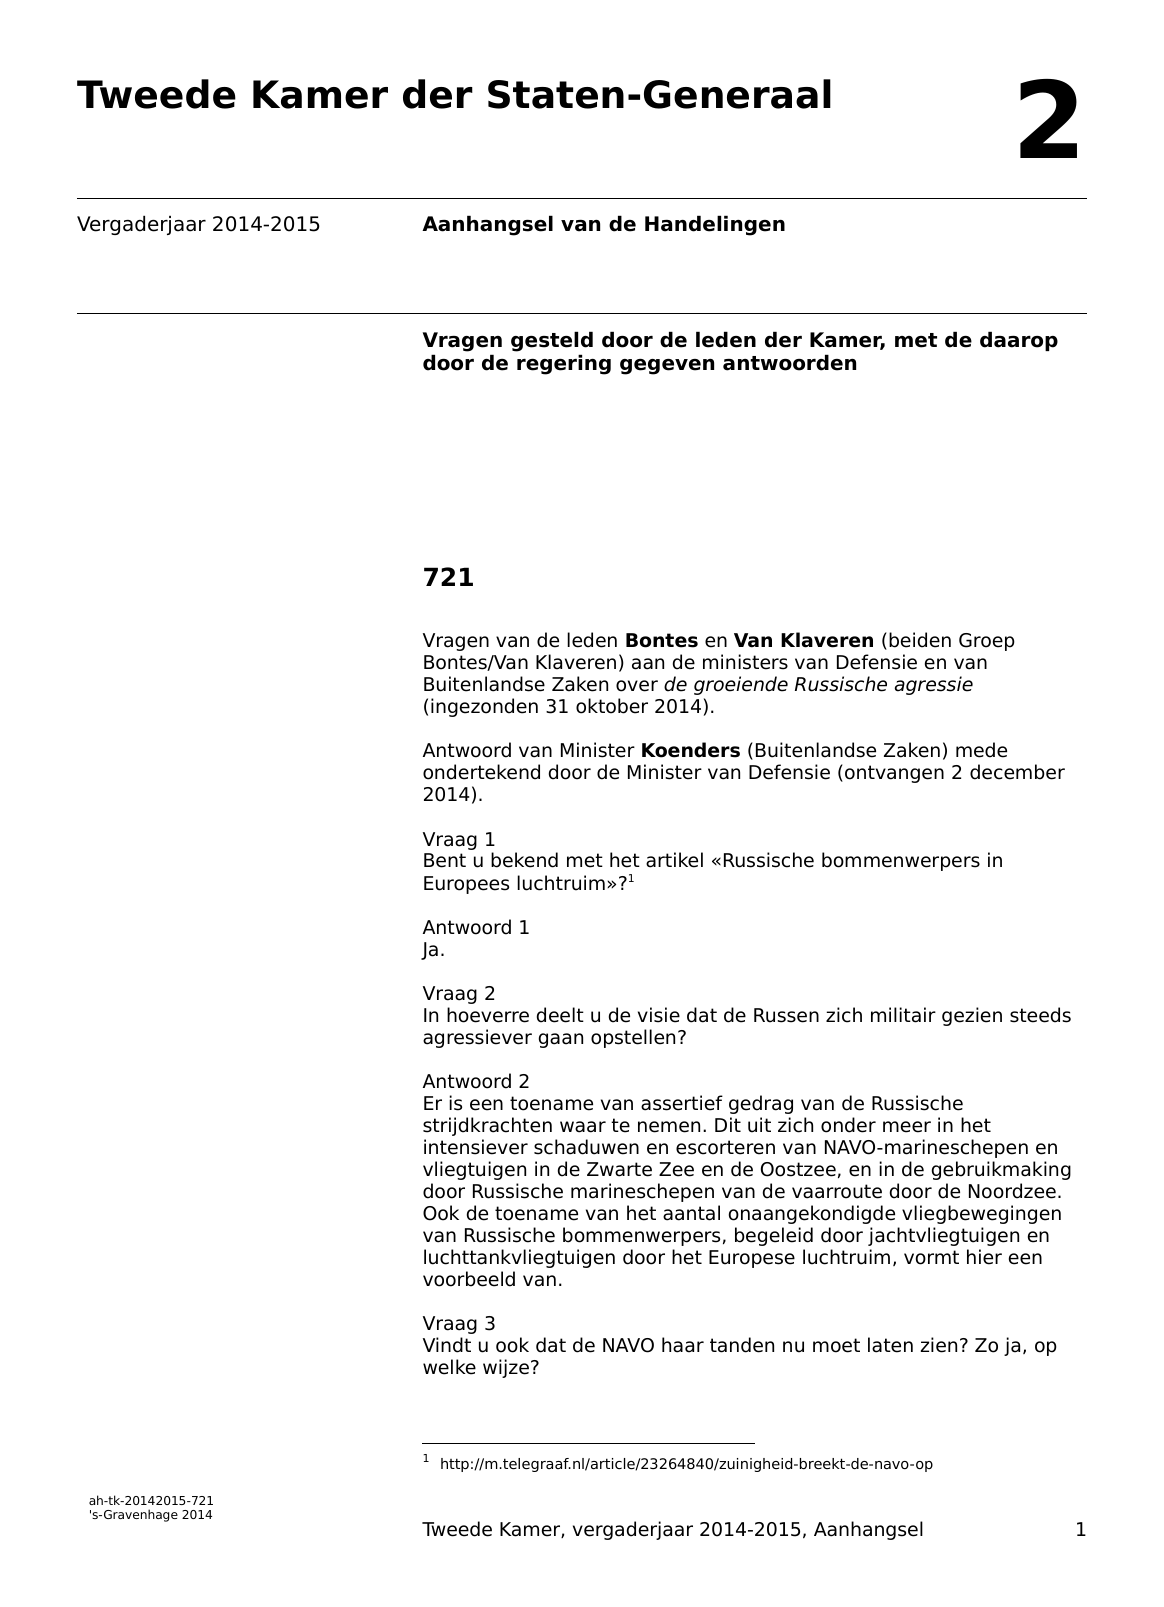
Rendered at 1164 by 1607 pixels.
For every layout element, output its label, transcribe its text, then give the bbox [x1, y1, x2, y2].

text 721 [422, 563, 1087, 592]
text Antwoord 1 [422, 917, 1087, 938]
text ah-tk-20142015-721 [88, 1494, 323, 1508]
table_header Tweede Kamer der Staten-Generaal [77, 59, 886, 198]
text 's-Gravenhage 2014 [88, 1508, 323, 1522]
text Vraag 1 [422, 828, 1087, 850]
text Er is een toename van assertief gedrag van de Russische strijdkrachten waar te nemen. Dit uit zich onder meer in het intensiever schaduwen en escorteren van NAVO-marineschepen en vliegtuigen in de Zwarte Zee en de Oostzee, en in de gebruikmaking door Russische marineschepen van de vaarroute door de Noordzee. [422, 1093, 1087, 1203]
text Bent u bekend met het artikel «Russische bommenwerpers in Europees luchtruim»? [422, 850, 1087, 894]
text In hoeverre deelt u de visie dat de Russen zich militair gezien steeds agressiever gaan opstellen? [422, 1005, 1087, 1049]
text Ja. [422, 938, 1087, 961]
text Vraag 3 [422, 1313, 1087, 1335]
text Vraag 2 [422, 983, 1087, 1005]
text Vindt u ook dat de NAVO haar tanden nu moet laten zien? Zo ja, op welke wijze? [422, 1335, 1087, 1379]
text Ook de toename van het aantal onaangekondigde vliegbewegingen van Russische bommenwerpers, begeleid door jachtvliegtuigen en luchttankvliegtuigen door het Europese luchtruim, vormt hier een voorbeeld van. [422, 1203, 1087, 1291]
text Vragen van de leden Bontes en Van Klaveren (beiden Groep Bontes/Van Klaveren) aan de ministers van Defensie en van Buitenlandse Zaken over de groeiende Russische agressie (ingezonden 31 oktober 2014). [422, 630, 1087, 718]
table_cell Vergaderjaar 2014-2015 [77, 199, 422, 313]
table_cell [77, 314, 422, 375]
text Antwoord van Minister Koenders (Buitenlandse Zaken) mede ondertekend door de Minister van Defensie (ontvangen 2 december 2014). [422, 740, 1087, 806]
table_header 2 [886, 59, 1087, 198]
table_cell Aanhangsel van de Handelingen [422, 199, 1087, 313]
table_cell Vragen gesteld door de leden der Kamer, met de daarop door de regering gegeven antwoorden [422, 314, 1087, 375]
text Antwoord 2 [422, 1071, 1087, 1093]
text http://m.telegraaf.nl/article/23264840/zuinigheid-breekt-de-navo-op [422, 1452, 1087, 1474]
